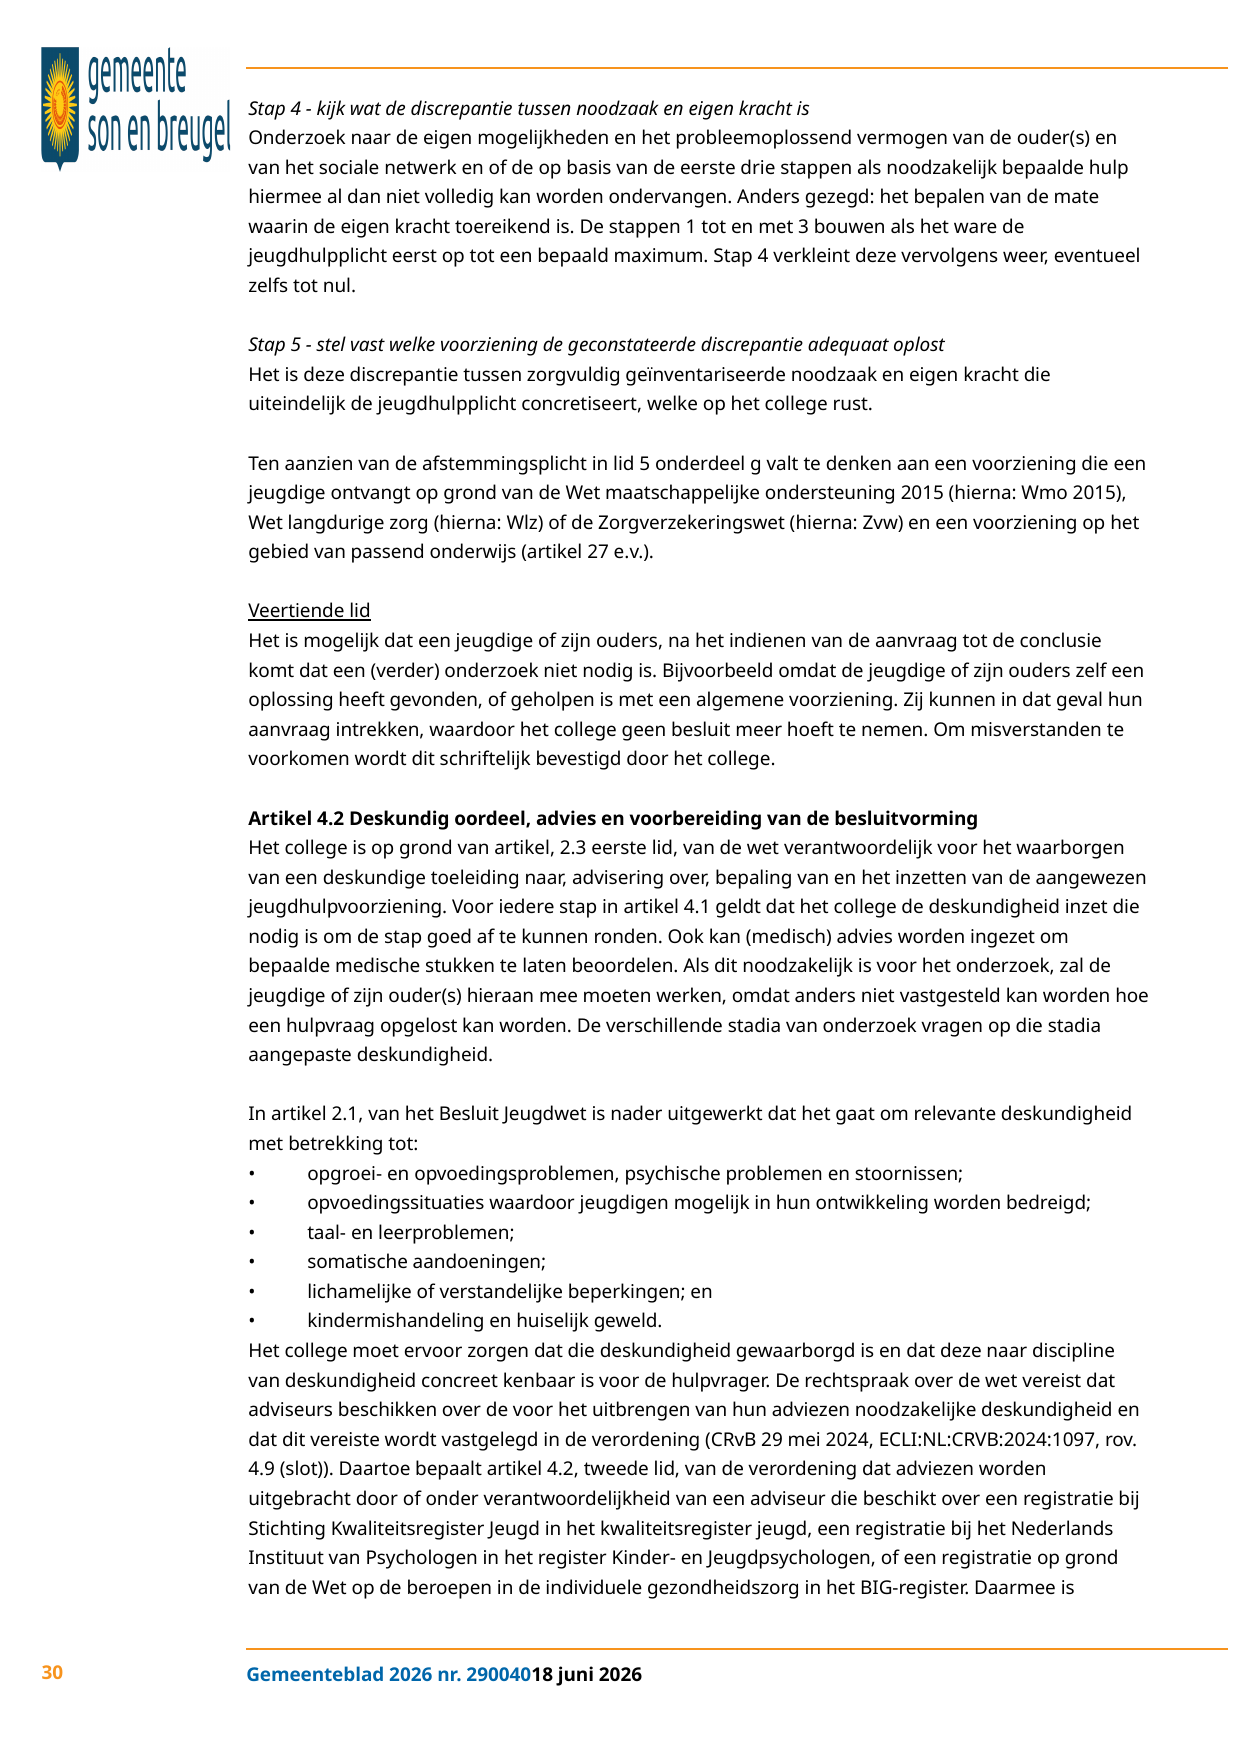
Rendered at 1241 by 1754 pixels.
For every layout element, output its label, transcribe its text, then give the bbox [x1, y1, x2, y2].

list opgroei- en opvoedingsproblemen, psychische problemen en stoornissen; [248, 1160, 1152, 1186]
list taal- en leerproblemen; [248, 1219, 1152, 1245]
picture [41, 47, 231, 172]
text Onderzoek naar de eigen mogelijkheden en het probleemoplossend vermogen van de ouder(s) en van het sociale netwerk en of de op basis van de eerste drie stappen als noodzakelijk bepaalde hulp hiermee al dan niet volledig kan worden ondervangen. Anders gezegd: het bepalen van de mate waarin de eigen kracht toereikend is. De stappen 1 tot en met 3 bouwen als het ware de jeugdhulpplicht eerst op tot een bepaald maximum. Stap 4 verkleint deze vervolgens weer, eventueel zelfs tot nul. [248, 124, 1152, 298]
list somatische aandoeningen; [248, 1248, 1152, 1274]
text In artikel 2.1, van het Besluit Jeugdwet is nader uitgewerkt dat het gaat om relevante deskundigheid met betrekking tot: [248, 1101, 1152, 1156]
text Het is deze discrepantie tussen zorgvuldig geïnventariseerde noodzaak en eigen kracht die uiteindelijk de jeugdhulpplicht concretiseert, welke op het college rust. [248, 361, 1152, 416]
text Het college moet ervoor zorgen dat die deskundigheid gewaarborgd is en dat deze naar discipline van deskundigheid concreet kenbaar is voor de hulpvrager. De rechtspraak over de wet vereist dat adviseurs beschikken over de voor het uitbrengen van hun adviezen noodzakelijke deskundigheid en dat dit vereiste wordt vastgelegd in de verordening (CRvB 29 mei 2024, ECLI:NL:CRVB:2024:1097, rov. 4.9 (slot)). Daartoe bepaalt artikel 4.2, tweede lid, van de verordening dat adviezen worden uitgebracht door of onder verantwoordelijkheid van een adviseur die beschikt over een registratie bij Stichting Kwaliteitsregister Jeugd in het kwaliteitsregister jeugd, een registratie bij het Nederlands Instituut van Psychologen in het register Kinder- en Jeugdpsychologen, of een registratie op grond van de Wet op de beroepen in de individuele gezondheidszorg in het BIG-register. Daarmee is [248, 1337, 1152, 1600]
text Ten aanzien van de afstemmingsplicht in lid 5 onderdeel g valt te denken aan een voorziening die een jeugdige ontvangt op grond van de Wet maatschappelijke ondersteuning 2015 (hierna: Wmo 2015), Wet langdurige zorg (hierna: Wlz) of de Zorgverzekeringswet (hierna: Zvw) en een voorziening op het gebied van passend onderwijs (artikel 27 e.v.). [248, 450, 1152, 564]
list opvoedingssituaties waardoor jeugdigen mogelijk in hun ontwikkeling worden bedreigd; [248, 1189, 1152, 1215]
list kindermishandeling en huiselijk geweld. [248, 1308, 1152, 1333]
text Stap 5 - stel vast welke voorziening de geconstateerde discrepantie adequaat oplost [248, 331, 1152, 357]
text Stap 4 - kijk wat de discrepantie tussen noodzaak en eigen kracht is [248, 95, 1152, 121]
text Artikel 4.2 Deskundig oordeel, advies en voorbereiding van de besluitvorming [248, 805, 1152, 831]
list lichamelijke of verstandelijke beperkingen; en [248, 1278, 1152, 1304]
text Het is mogelijk dat een jeugdige of zijn ouders, na het indienen van de aanvraag tot de conclusie komt dat een (verder) onderzoek niet nodig is. Bijvoorbeeld omdat de jeugdige of zijn ouders zelf een oplossing heeft gevonden, of geholpen is met een algemene voorziening. Zij kunnen in dat geval hun aanvraag intrekken, waardoor het college geen besluit meer hoeft te nemen. Om misverstanden te voorkomen wordt dit schriftelijk bevestigd door het college. [248, 627, 1152, 771]
text Het college is op grond van artikel, 2.3 eerste lid, van de wet verantwoordelijk voor het waarborgen van een deskundige toeleiding naar, advisering over, bepaling van en het inzetten van de aangewezen jeugdhulpvoorziening. Voor iedere stap in artikel 4.1 geldt dat het college de deskundigheid inzet die nodig is om de stap goed af te kunnen ronden. Ook kan (medisch) advies worden ingezet om bepaalde medische stukken te laten beoordelen. Als dit noodzakelijk is voor het onderzoek, zal de jeugdige of zijn ouder(s) hieraan mee moeten werken, omdat anders niet vastgesteld kan worden hoe een hulpvraag opgelost kan worden. De verschillende stadia van onderzoek vragen op die stadia aangepaste deskundigheid. [248, 834, 1152, 1067]
text Veertiende lid [248, 598, 1152, 623]
